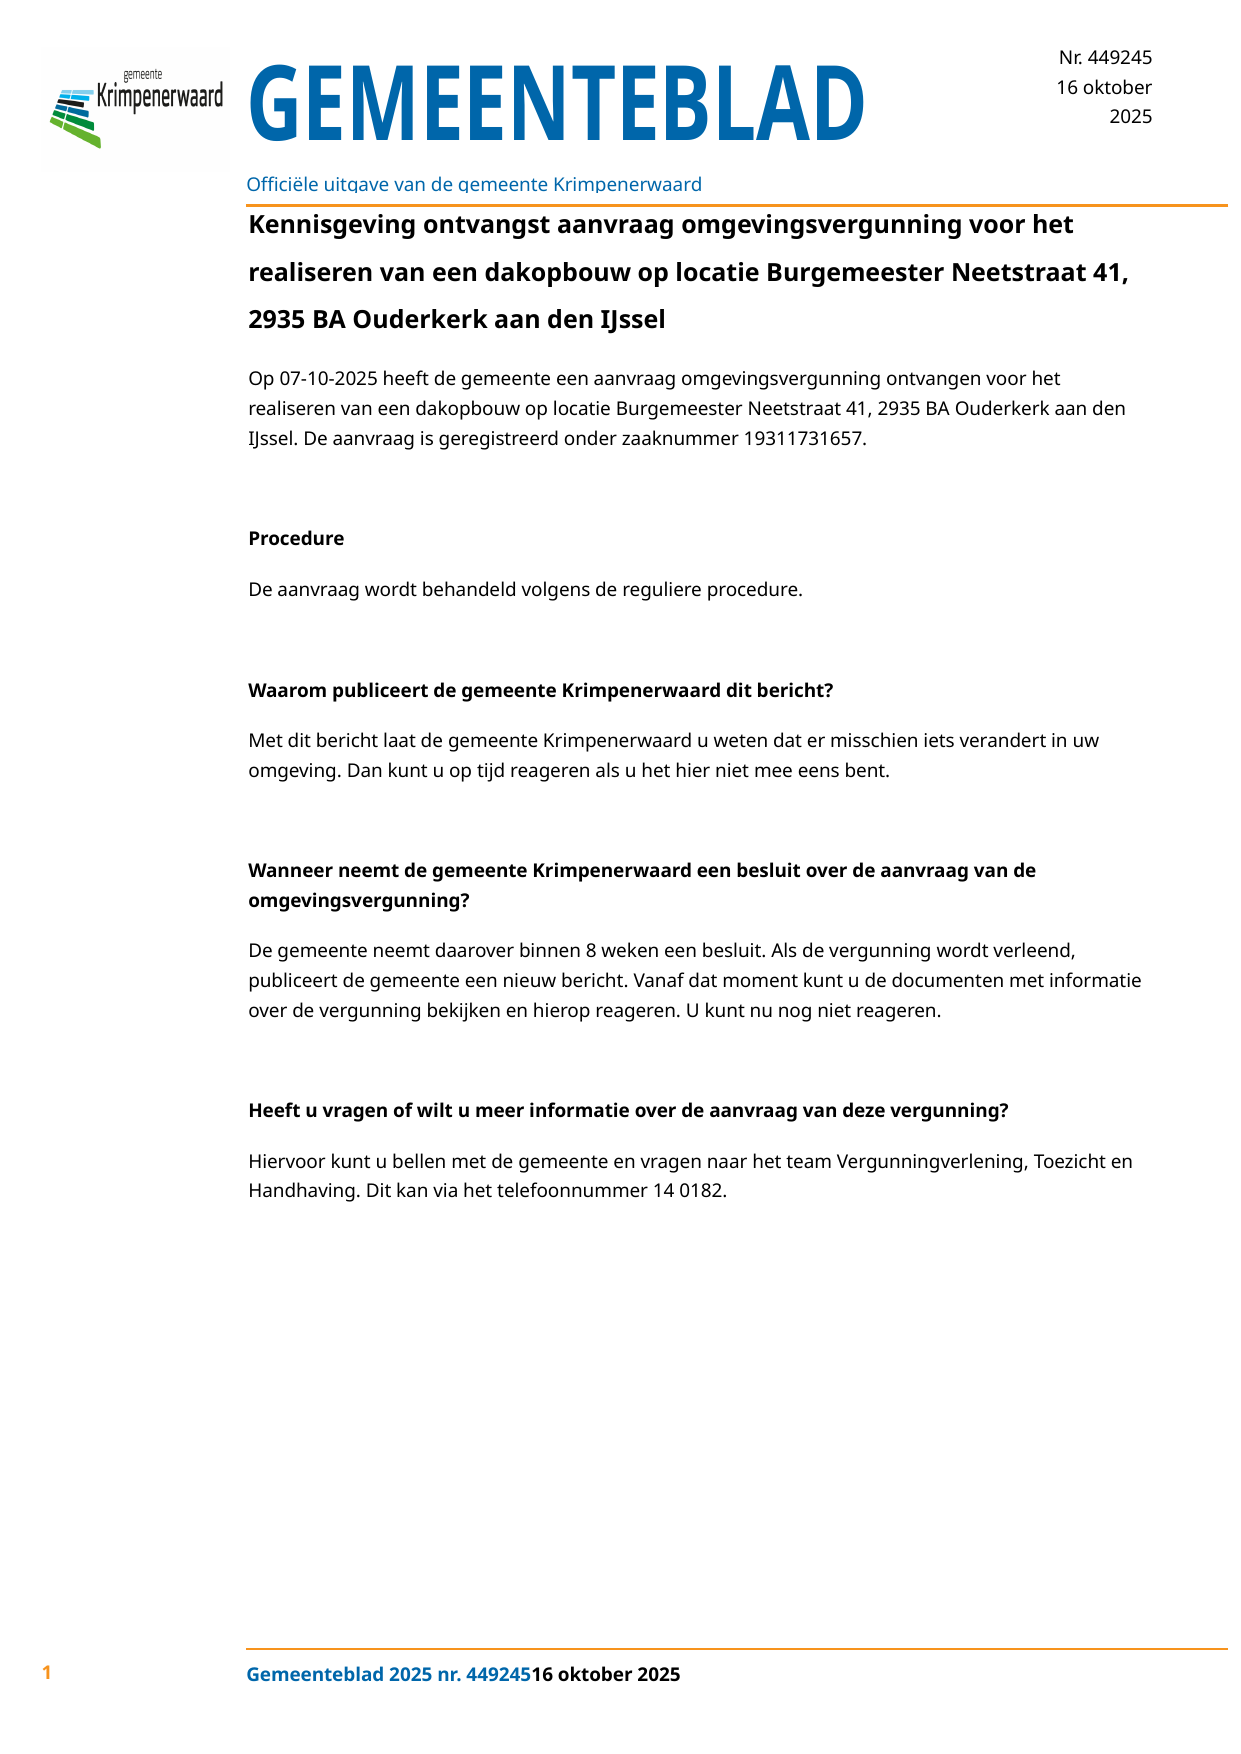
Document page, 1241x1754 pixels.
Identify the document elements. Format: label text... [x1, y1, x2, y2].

text De gemeente neemt daarover binnen 8 weken een besluit. Als de vergunning wordt verleend, publiceert de gemeente een nieuw bericht. Vanaf dat moment kunt u de documenten met informatie over de vergunning bekijken en hierop reageren. U kunt nu nog niet reageren. [248, 938, 1152, 1022]
text Kennisgeving ontvangst aanvraag omgevingsvergunning voor het realiseren van een dakopbouw op locatie Burgemeester Neetstraat 41, 2935 BA Ouderkerk aan den IJssel [248, 207, 1152, 336]
picture [41, 47, 231, 172]
text Heeft u vragen of wilt u meer informatie over de aanvraag van deze vergunning? [248, 1098, 1152, 1123]
text Op 07-10-2025 heeft de gemeente een aanvraag omgevingsvergunning ontvangen voor het realiseren van een dakopbouw op locatie Burgemeester Neetstraat 41, 2935 BA Ouderkerk aan den IJssel. De aanvraag is geregistreerd onder zaaknummer 19311731657. [248, 366, 1152, 450]
text Procedure [248, 526, 1152, 551]
text Hiervoor kunt u bellen met de gemeente en vragen naar het team Vergunningverlening, Toezicht en Handhaving. Dit kan via het telefoonnummer 14 0182. [248, 1148, 1152, 1203]
text Wanneer neemt de gemeente Krimpenerwaard een besluit over de aanvraag van de omgevingsvergunning? [248, 858, 1152, 913]
text Waarom publiceert de gemeente Krimpenerwaard dit bericht? [248, 677, 1152, 702]
text Met dit bericht laat de gemeente Krimpenerwaard u weten dat er misschien iets verandert in uw omgeving. Dan kunt u op tijd reageren als u het hier niet mee eens bent. [248, 727, 1152, 782]
text De aanvraag wordt behandeld volgens de reguliere procedure. [248, 576, 1152, 602]
